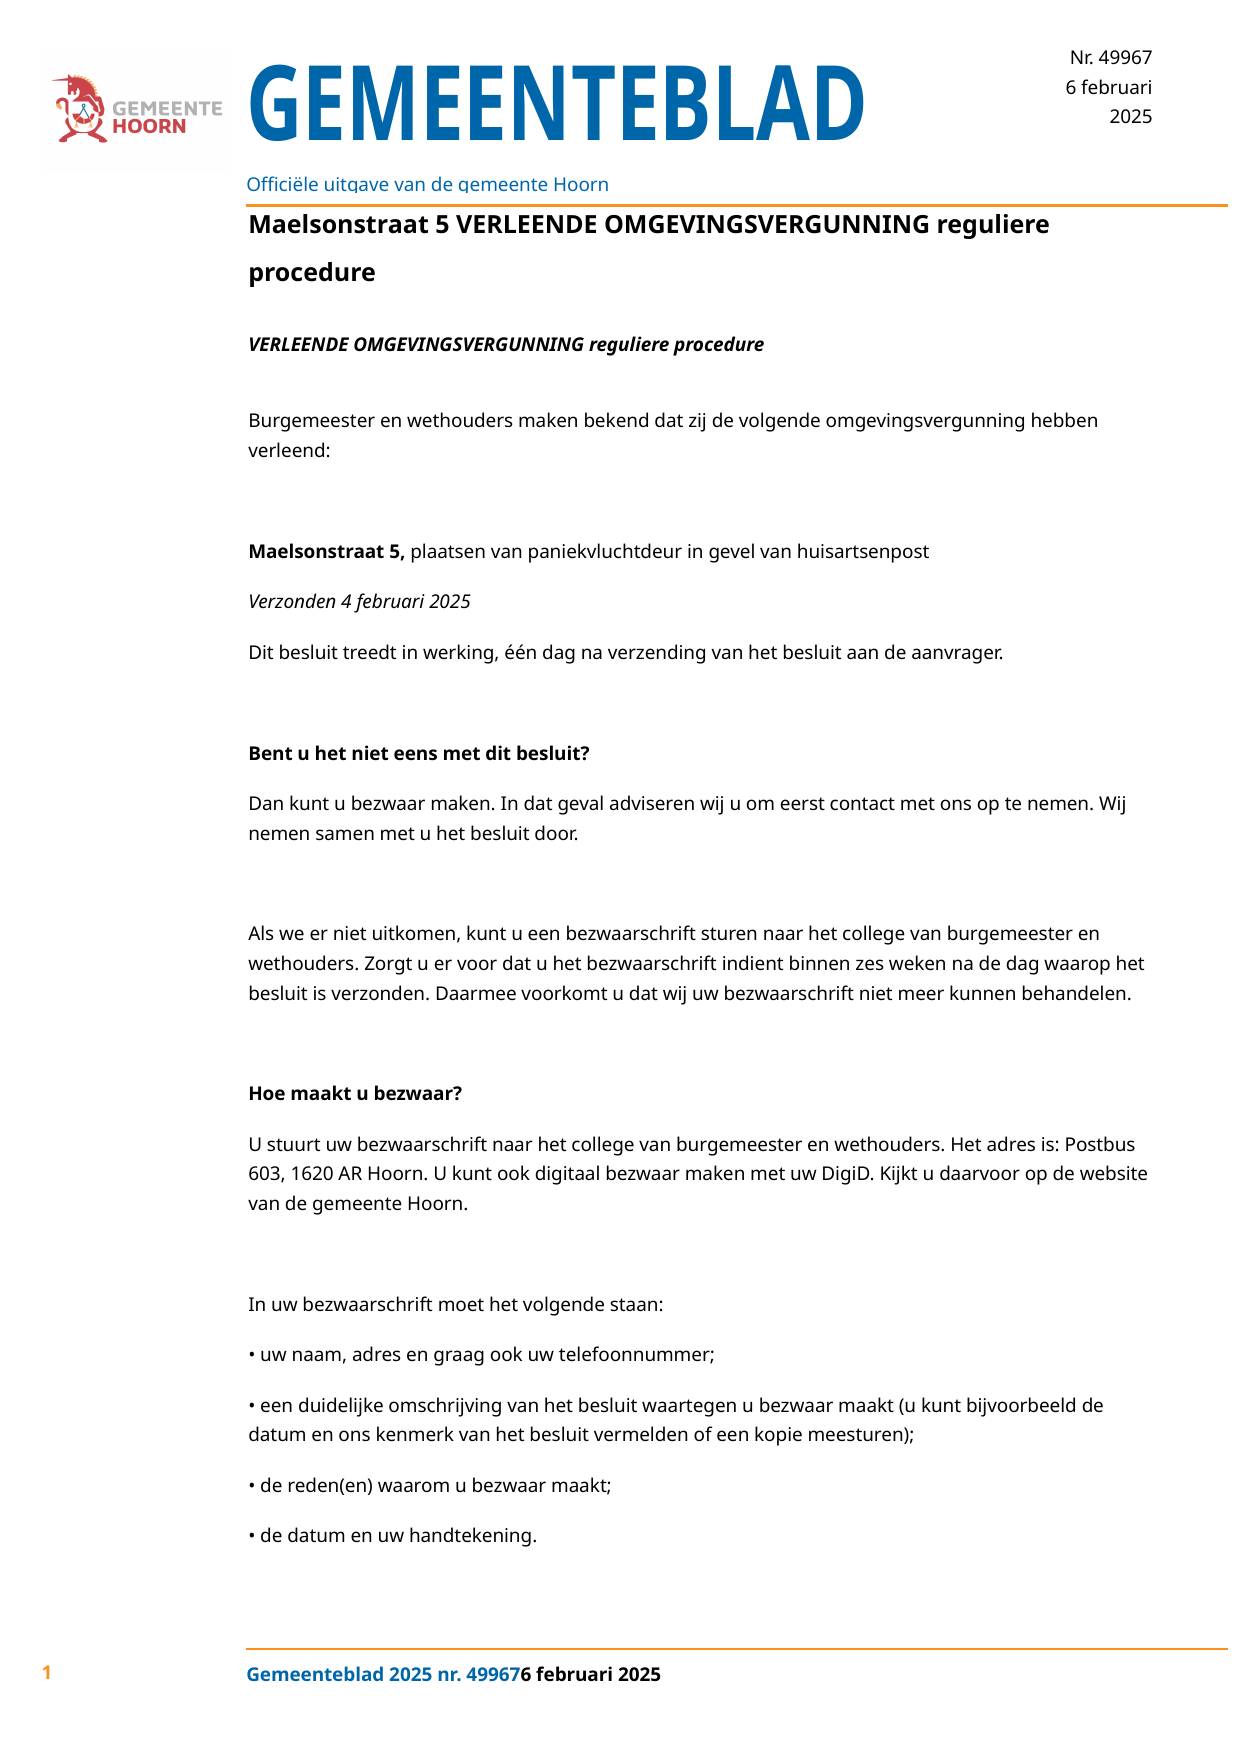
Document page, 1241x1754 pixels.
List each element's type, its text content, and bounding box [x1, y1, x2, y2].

text Maelsonstraat 5, plaatsen van paniekvluchtdeur in gevel van huisartsenpost [248, 538, 1152, 564]
text Dit besluit treedt in werking, één dag na verzending van het besluit aan de aanvrager. [248, 639, 1152, 664]
text • uw naam, adres en graag ook uw telefoonnummer; [248, 1341, 1152, 1367]
text Maelsonstraat 5 VERLEENDE OMGEVINGSVERGUNNING reguliere procedure [248, 207, 1152, 288]
picture [41, 47, 231, 172]
text In uw bezwaarschrift moet het volgende staan: [248, 1291, 1152, 1317]
text • de datum en uw handtekening. [248, 1522, 1152, 1548]
text • een duidelijke omschrijving van het besluit waartegen u bezwaar maakt (u kunt bijvoorbeeld de datum en ons kenmerk van het besluit vermelden of een kopie meesturen); [248, 1392, 1152, 1447]
text Bent u het niet eens met dit besluit? [248, 740, 1152, 765]
text U stuurt uw bezwaarschrift naar het college van burgemeester en wethouders. Het adres is: Postbus 603, 1620 AR Hoorn. U kunt ook digitaal bezwaar maken met uw DigiD. Kijkt u daarvoor op de website van de gemeente Hoorn. [248, 1131, 1152, 1216]
text Verzonden 4 februari 2025 [248, 588, 1152, 614]
text VERLEENDE OMGEVINGSVERGUNNING reguliere procedure [248, 331, 1152, 357]
text Als we er niet uitkomen, kunt u een bezwaarschrift sturen naar het college van burgemeester en wethouders. Zorgt u er voor dat u het bezwaarschrift indient binnen zes weken na de dag waarop het besluit is verzonden. Daarmee voorkomt u dat wij uw bezwaarschrift niet meer kunnen behandelen. [248, 921, 1152, 1005]
text Hoe maakt u bezwaar? [248, 1081, 1152, 1106]
text Dan kunt u bezwaar maken. In dat geval adviseren wij u om eerst contact met ons op te nemen. Wij nemen samen met u het besluit door. [248, 790, 1152, 845]
text Burgemeester en wethouders maken bekend dat zij de volgende omgevingsvergunning hebben verleend: [248, 408, 1152, 463]
text • de reden(en) waarom u bezwaar maakt; [248, 1472, 1152, 1497]
